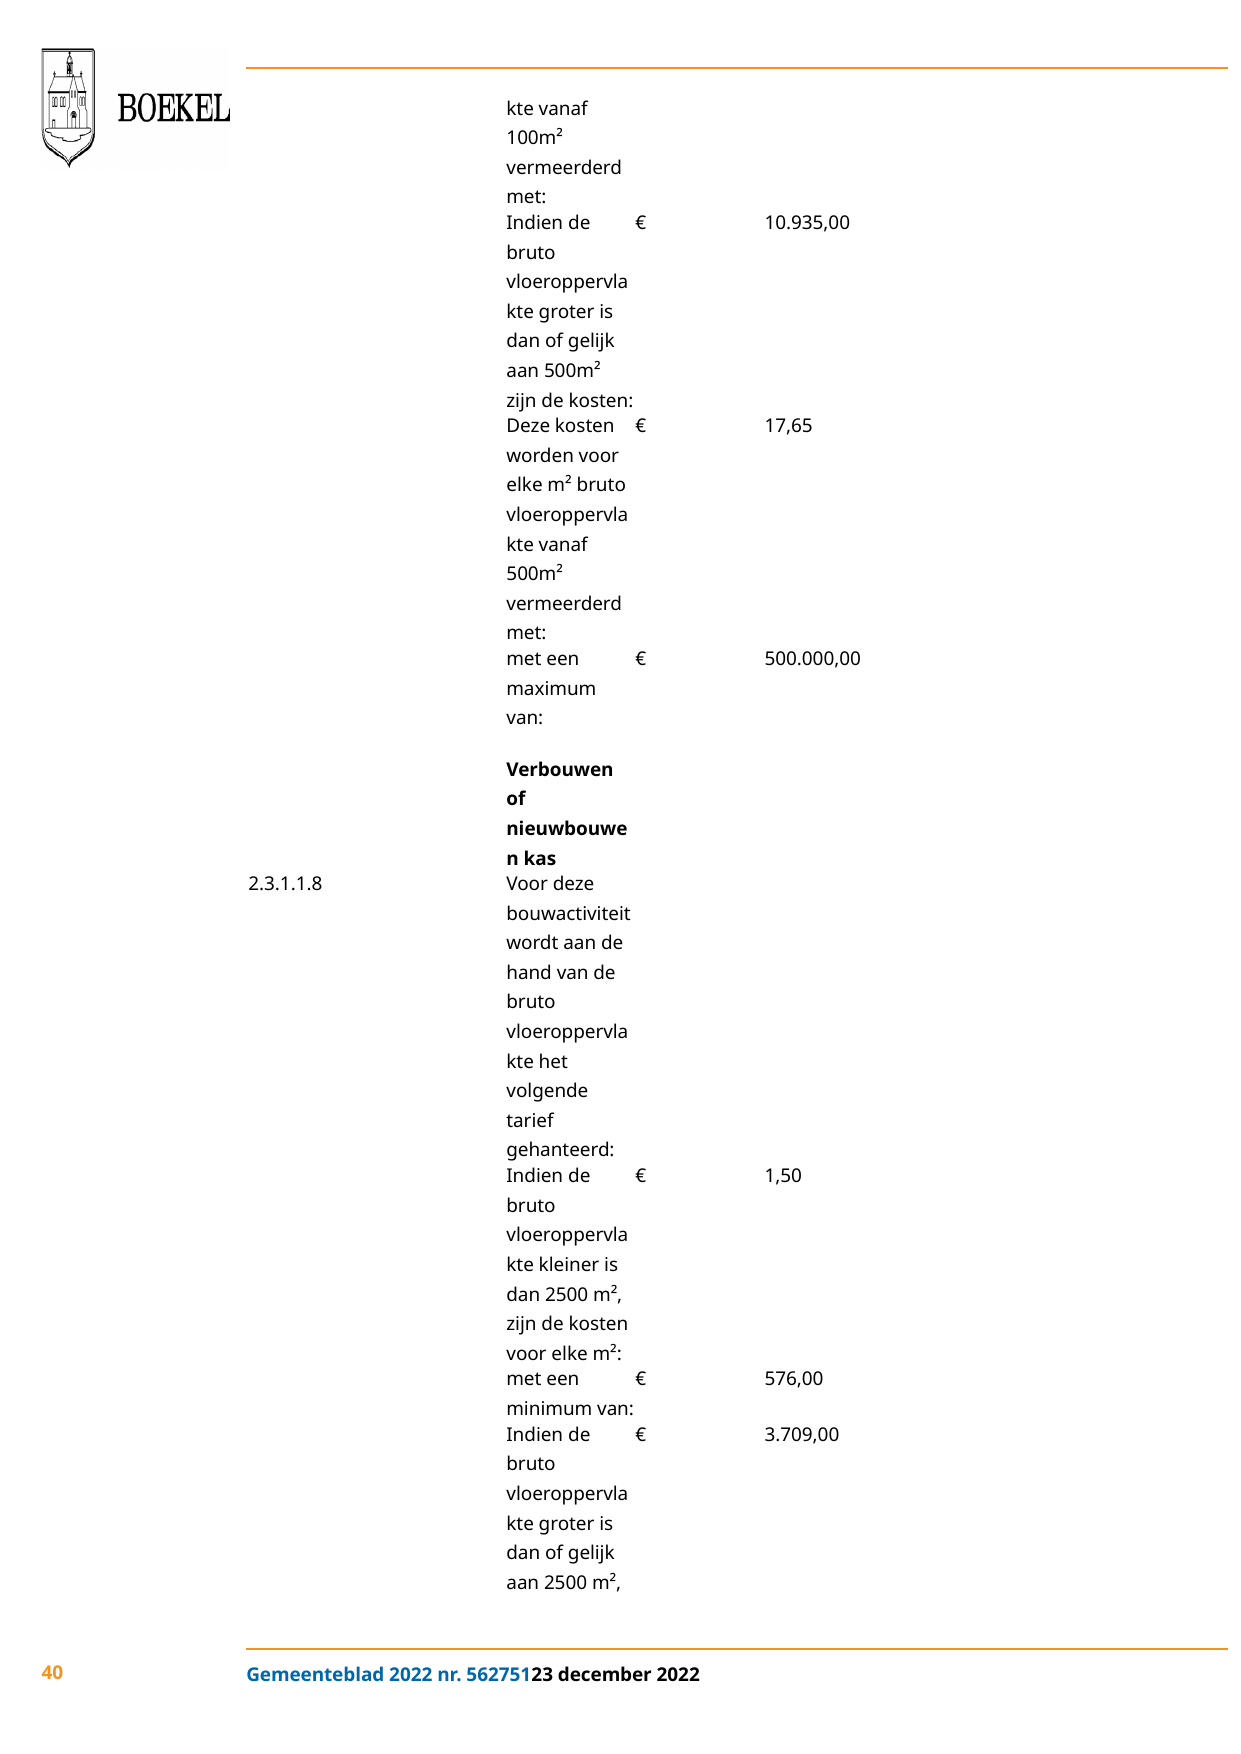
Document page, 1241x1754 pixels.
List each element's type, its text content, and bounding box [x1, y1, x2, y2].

table_cell 1,50 [764, 1163, 1022, 1366]
table_cell 576,00 [764, 1366, 1022, 1421]
table_cell [764, 95, 1022, 209]
table_cell Verbouwen of nieuwbouwen kas [506, 756, 635, 870]
table_cell Deze kosten worden voor elke m² bruto vloeroppervlakte vanaf 500m² vermeerderd met: [506, 413, 635, 645]
table_cell [248, 209, 506, 412]
table_cell [764, 870, 1022, 1162]
table_cell 2.3.1.1.8 [248, 870, 506, 1162]
table_cell [764, 730, 1022, 756]
table_cell 10.935,00 [764, 209, 1022, 412]
table_cell 17,65 [764, 413, 1022, 645]
picture [41, 47, 231, 172]
table_cell [248, 730, 506, 756]
table_cell [248, 1421, 506, 1594]
table_cell [248, 645, 506, 730]
table_cell € [635, 1366, 764, 1421]
table_cell € [635, 1163, 764, 1366]
table_cell € [635, 645, 764, 730]
table_cell met een minimum van: [506, 1366, 635, 1421]
table_cell [635, 870, 764, 1162]
table_cell 3.709,00 [764, 1421, 1022, 1594]
table_cell Indien de bruto vloeroppervlakte groter is dan of gelijk aan 2500 m², [506, 1421, 635, 1594]
table_cell € [635, 209, 764, 412]
table_cell [635, 730, 764, 756]
table_cell [248, 1163, 506, 1366]
table_cell [248, 756, 506, 870]
table_cell € [635, 1421, 764, 1594]
table_cell Voor deze bouwactiviteit wordt aan de hand van de bruto vloeroppervlakte het volgende tarief gehanteerd: [506, 870, 635, 1162]
table_cell [248, 413, 506, 645]
table_cell [248, 95, 506, 209]
table_cell [635, 95, 764, 209]
table_cell [764, 756, 1022, 870]
table_cell kte vanaf 100m² vermeerderd met: [506, 95, 635, 209]
table_cell Indien de bruto vloeroppervlakte groter is dan of gelijk aan 500m² zijn de kosten: [506, 209, 635, 412]
table_cell [635, 756, 764, 870]
table_cell 500.000,00 [764, 645, 1022, 730]
table_cell € [635, 413, 764, 645]
table_cell met een maximum van: [506, 645, 635, 730]
table_cell Indien de bruto vloeroppervlakte kleiner is dan 2500 m², zijn de kosten voor elke m²: [506, 1163, 635, 1366]
table_cell [248, 1366, 506, 1421]
table_cell [506, 730, 635, 756]
